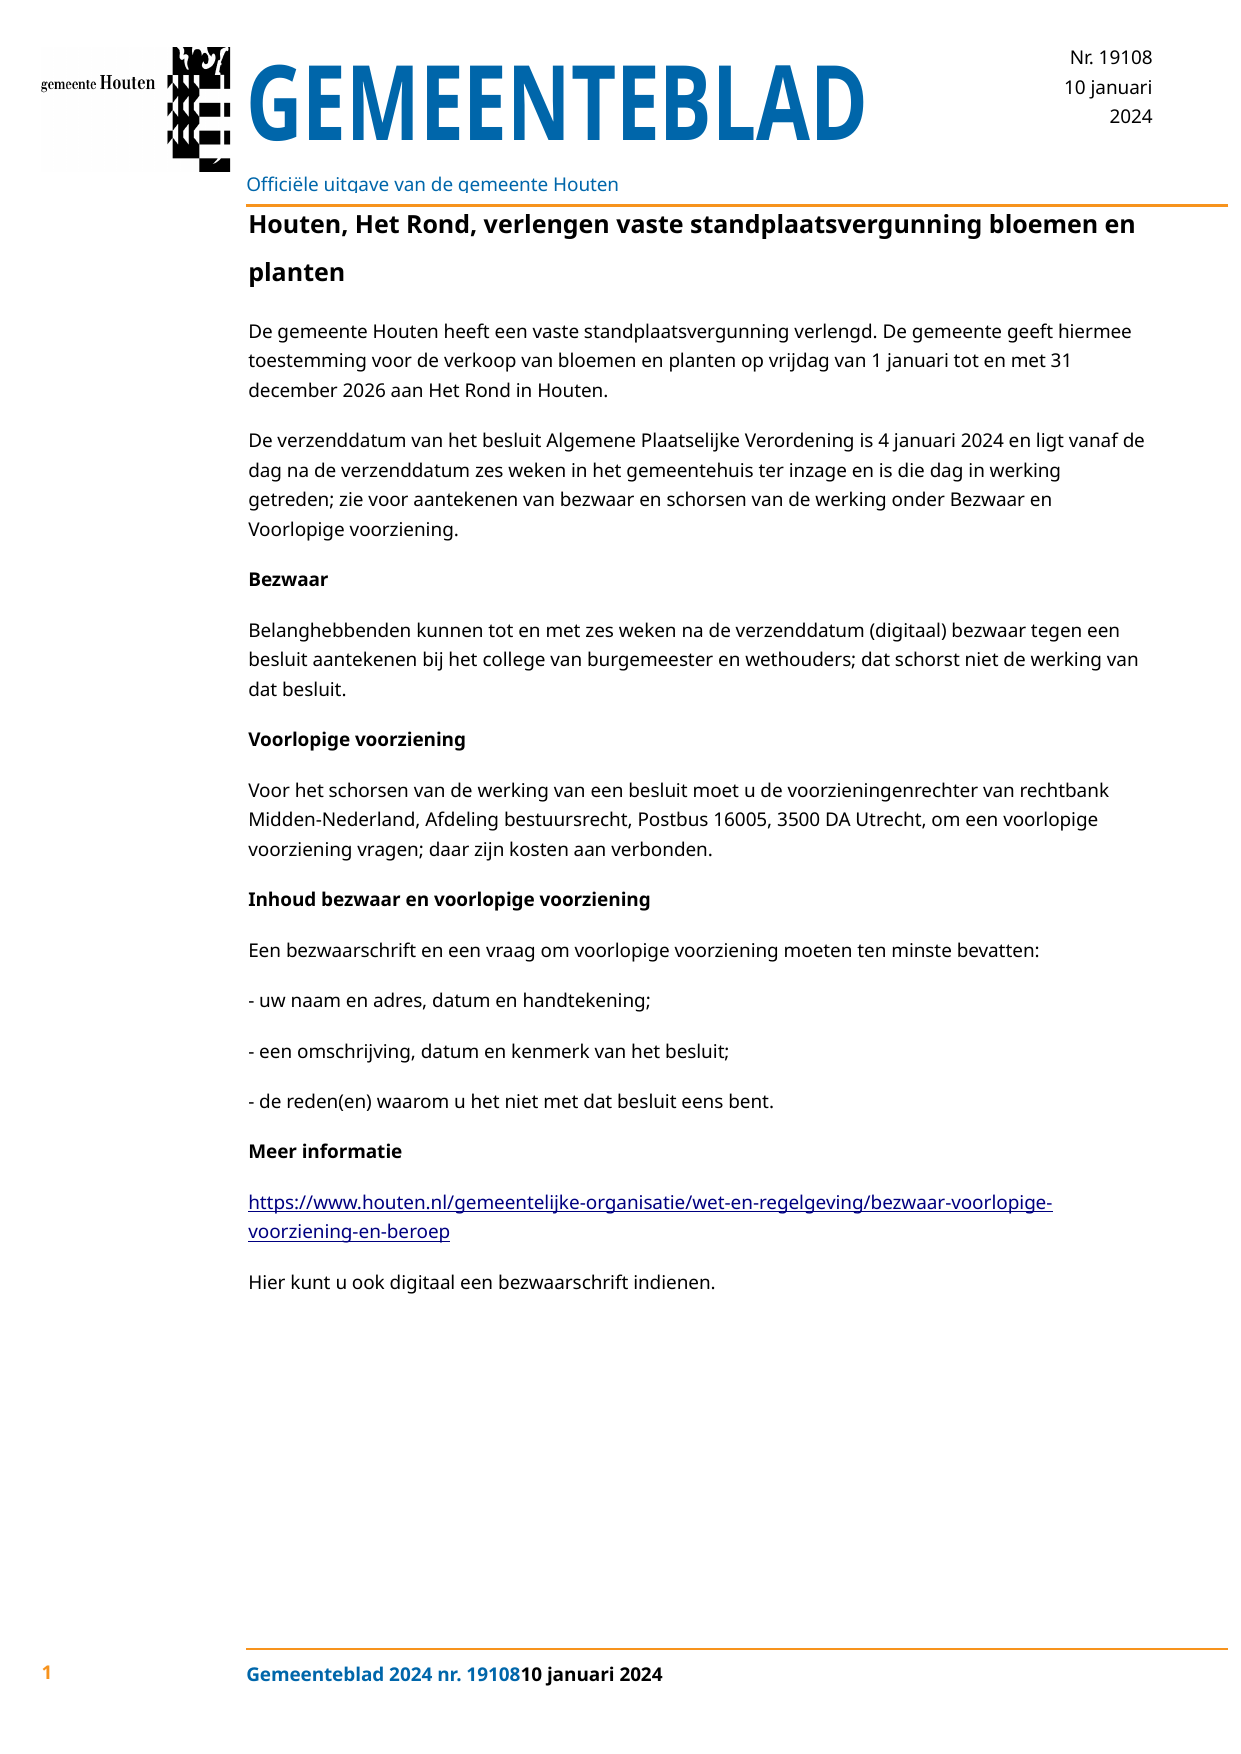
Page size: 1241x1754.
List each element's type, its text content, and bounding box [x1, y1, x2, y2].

text Voorlopige voorziening [248, 727, 1152, 752]
text Hier kunt u ook digitaal een bezwaarschrift indienen. [248, 1269, 1152, 1295]
text Meer informatie [248, 1139, 1152, 1164]
text Een bezwaarschrift en een vraag om voorlopige voorziening moeten ten minste bevatten: [248, 937, 1152, 963]
text - een omschrijving, datum en kenmerk van het besluit; [248, 1038, 1152, 1064]
text De gemeente Houten heeft een vaste standplaatsvergunning verlengd. De gemeente geeft hiermee toestemming voor de verkoop van bloemen en planten op vrijdag van 1 januari tot en met 31 december 2026 aan Het Rond in Houten. [248, 318, 1152, 403]
picture [41, 47, 231, 172]
text Belanghebbenden kunnen tot en met zes weken na de verzenddatum (digitaal) bezwaar tegen een besluit aantekenen bij het college van burgemeester en wethouders; dat schorst niet de werking van dat besluit. [248, 617, 1152, 702]
text De verzenddatum van het besluit Algemene Plaatselijke Verordening is 4 januari 2024 en ligt vanaf de dag na de verzenddatum zes weken in het gemeentehuis ter inzage en is die dag in werking getreden; zie voor aantekenen van bezwaar en schorsen van de werking onder Bezwaar en Voorlopige voorziening. [248, 427, 1152, 542]
text - de reden(en) waarom u het niet met dat besluit eens bent. [248, 1088, 1152, 1114]
text Voor het schorsen van de werking van een besluit moet u de voorzieningenrechter van rechtbank Midden-Nederland, Afdeling bestuursrecht, Postbus 16005, 3500 DA Utrecht, om een voorlopige voorziening vragen; daar zijn kosten aan verbonden. [248, 777, 1152, 862]
text https://www.houten.nl/gemeentelijke-organisatie/wet-en-regelgeving/bezwaar-voorlopige-voorziening-en-beroep [248, 1189, 1152, 1244]
text Inhoud bezwaar en voorlopige voorziening [248, 887, 1152, 912]
text Houten, Het Rond, verlengen vaste standplaatsvergunning bloemen en planten [248, 207, 1152, 288]
text - uw naam en adres, datum en handtekening; [248, 987, 1152, 1013]
text Bezwaar [248, 567, 1152, 592]
